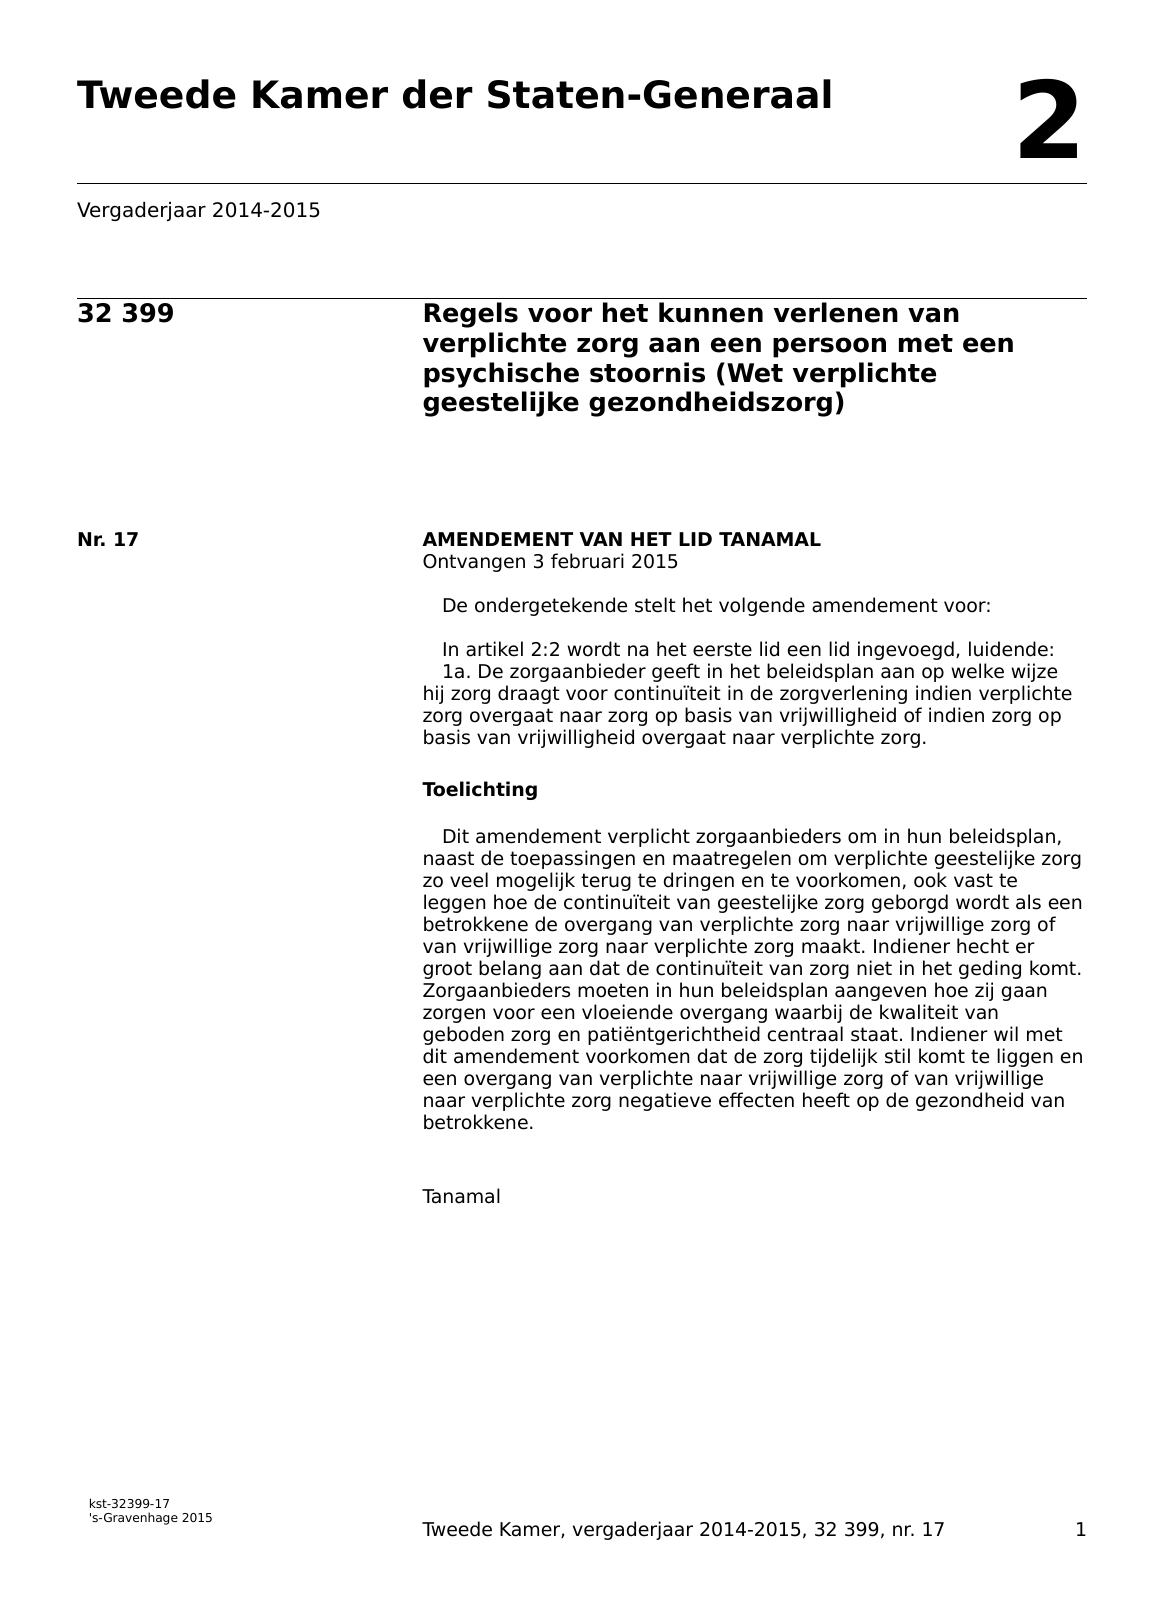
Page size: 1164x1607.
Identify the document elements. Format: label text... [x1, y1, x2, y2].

subtitle Toelichting [422, 779, 1087, 801]
text 1a. De zorgaanbieder geeft in het beleidsplan aan op welke wijze hij zorg draagt voor continuïteit in de zorgverlening indien verplichte zorg overgaat naar zorg op basis van vrijwilligheid of indien zorg op basis van vrijwilligheid overgaat naar verplichte zorg. [422, 661, 1087, 749]
subtitle Nr. 17 AMENDEMENT VAN HET LID TANAMAL [77, 529, 1087, 551]
subtitle 32 399 Regels voor het kunnen verlenen van verplichte zorg aan een persoon met een psychische stoornis (Wet verplichte geestelijke gezondheidszorg) [77, 299, 1087, 418]
text Ontvangen 3 februari 2015 [422, 551, 1087, 573]
text In artikel 2:2 wordt na het eerste lid een lid ingevoegd, luidende: [422, 639, 1087, 661]
text Tanamal [422, 1164, 1087, 1208]
text kst-32399-17 [88, 1497, 323, 1511]
table_header 2 [886, 59, 1087, 183]
text De ondergetekende stelt het volgende amendement voor: [422, 595, 1087, 617]
text Dit amendement verplicht zorgaanbieders om in hun beleidsplan, naast de toepassingen en maatregelen om verplichte geestelijke zorg zo veel mogelijk terug te dringen en te voorkomen, ook vast te leggen hoe de continuïteit van geestelijke zorg geborgd wordt als een betrokkene de overgang van verplichte zorg naar vrijwillige zorg of van vrijwillige zorg naar verplichte zorg maakt. Indiener hecht er groot belang aan dat de continuïteit van zorg niet in het geding komt. Zorgaanbieders moeten in hun beleidsplan aangeven hoe zij gaan zorgen voor een vloeiende overgang waarbij de kwaliteit van geboden zorg en patiëntgerichtheid centraal staat. Indiener wil met dit amendement voorkomen dat de zorg tijdelijk stil komt te liggen en een overgang van verplichte naar vrijwillige zorg of van vrijwillige naar verplichte zorg negatieve effecten heeft op de gezondheid van betrokkene. [422, 826, 1087, 1134]
table_cell Vergaderjaar 2014-2015 [77, 184, 1087, 298]
text 's-Gravenhage 2015 [88, 1511, 323, 1525]
table_header Tweede Kamer der Staten-Generaal [77, 59, 886, 183]
